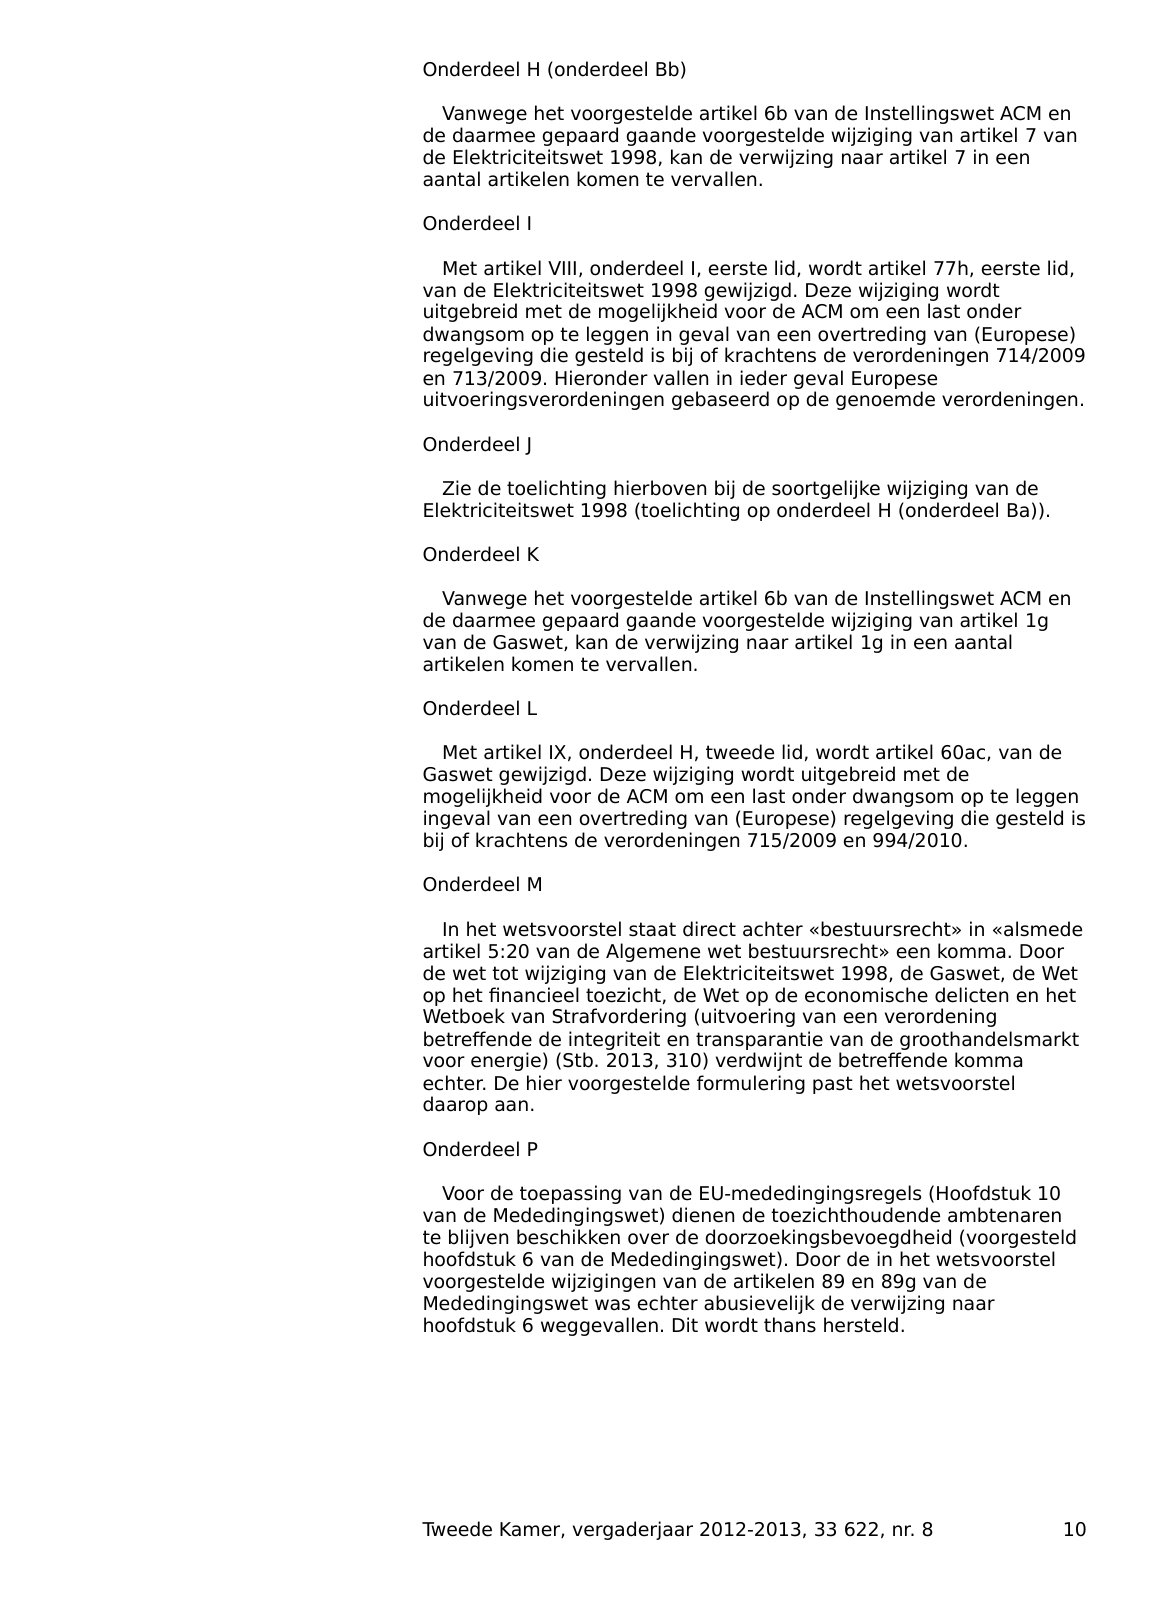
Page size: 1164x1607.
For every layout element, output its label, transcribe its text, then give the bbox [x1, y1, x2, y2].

text Met artikel VIII, onderdeel I, eerste lid, wordt artikel 77h, eerste lid, van de Elektriciteitswet 1998 gewijzigd. Deze wijziging wordt uitgebreid met de mogelijkheid voor de ACM om een last onder dwangsom op te leggen in geval van een overtreding van (Europese) regelgeving die gesteld is bij of krachtens de verordeningen 714/2009 en 713/2009. Hieronder vallen in ieder geval Europese uitvoeringsverordeningen gebaseerd op de genoemde verordeningen. [422, 257, 1087, 411]
subtitle Onderdeel P [422, 1138, 1087, 1161]
text In het wetsvoorstel staat direct achter «bestuursrecht» in «alsmede artikel 5:20 van de Algemene wet bestuursrecht» een komma. Door de wet tot wijziging van de Elektriciteitswet 1998, de Gaswet, de Wet op het financieel toezicht, de Wet op de economische delicten en het Wetboek van Strafvordering (uitvoering van een verordening betreffende de integriteit en transparantie van de groothandelsmarkt voor energie) (Stb. 2013, 310) verdwijnt de betreffende komma echter. De hier voorgestelde formulering past het wetsvoorstel daarop aan. [422, 918, 1087, 1116]
text Voor de toepassing van de EU-mededingingsregels (Hoofdstuk 10 van de Mededingingswet) dienen de toezichthoudende ambtenaren te blijven beschikken over de doorzoekingsbevoegdheid (voorgesteld hoofdstuk 6 van de Mededingingswet). Door de in het wetsvoorstel voorgestelde wijzigingen van de artikelen 89 en 89g van de Mededingingswet was echter abusievelijk de verwijzing naar hoofdstuk 6 weggevallen. Dit wordt thans hersteld. [422, 1183, 1087, 1337]
subtitle Onderdeel K [422, 544, 1087, 566]
subtitle Onderdeel J [422, 433, 1087, 456]
subtitle Onderdeel L [422, 698, 1087, 720]
text Zie de toelichting hierboven bij de soortgelijke wijziging van de Elektriciteitswet 1998 (toelichting op onderdeel H (onderdeel Ba)). [422, 478, 1087, 522]
text Vanwege het voorgestelde artikel 6b van de Instellingswet ACM en de daarmee gepaard gaande voorgestelde wijziging van artikel 1g van de Gaswet, kan de verwijzing naar artikel 1g in een aantal artikelen komen te vervallen. [422, 588, 1087, 676]
text Vanwege het voorgestelde artikel 6b van de Instellingswet ACM en de daarmee gepaard gaande voorgestelde wijziging van artikel 7 van de Elektriciteitswet 1998, kan de verwijzing naar artikel 7 in een aantal artikelen komen te vervallen. [422, 103, 1087, 191]
subtitle Onderdeel H (onderdeel Bb) [422, 59, 1087, 81]
subtitle Onderdeel I [422, 213, 1087, 235]
subtitle Onderdeel M [422, 874, 1087, 896]
text Met artikel IX, onderdeel H, tweede lid, wordt artikel 60ac, van de Gaswet gewijzigd. Deze wijziging wordt uitgebreid met de mogelijkheid voor de ACM om een last onder dwangsom op te leggen ingeval van een overtreding van (Europese) regelgeving die gesteld is bij of krachtens de verordeningen 715/2009 en 994/2010. [422, 742, 1087, 852]
